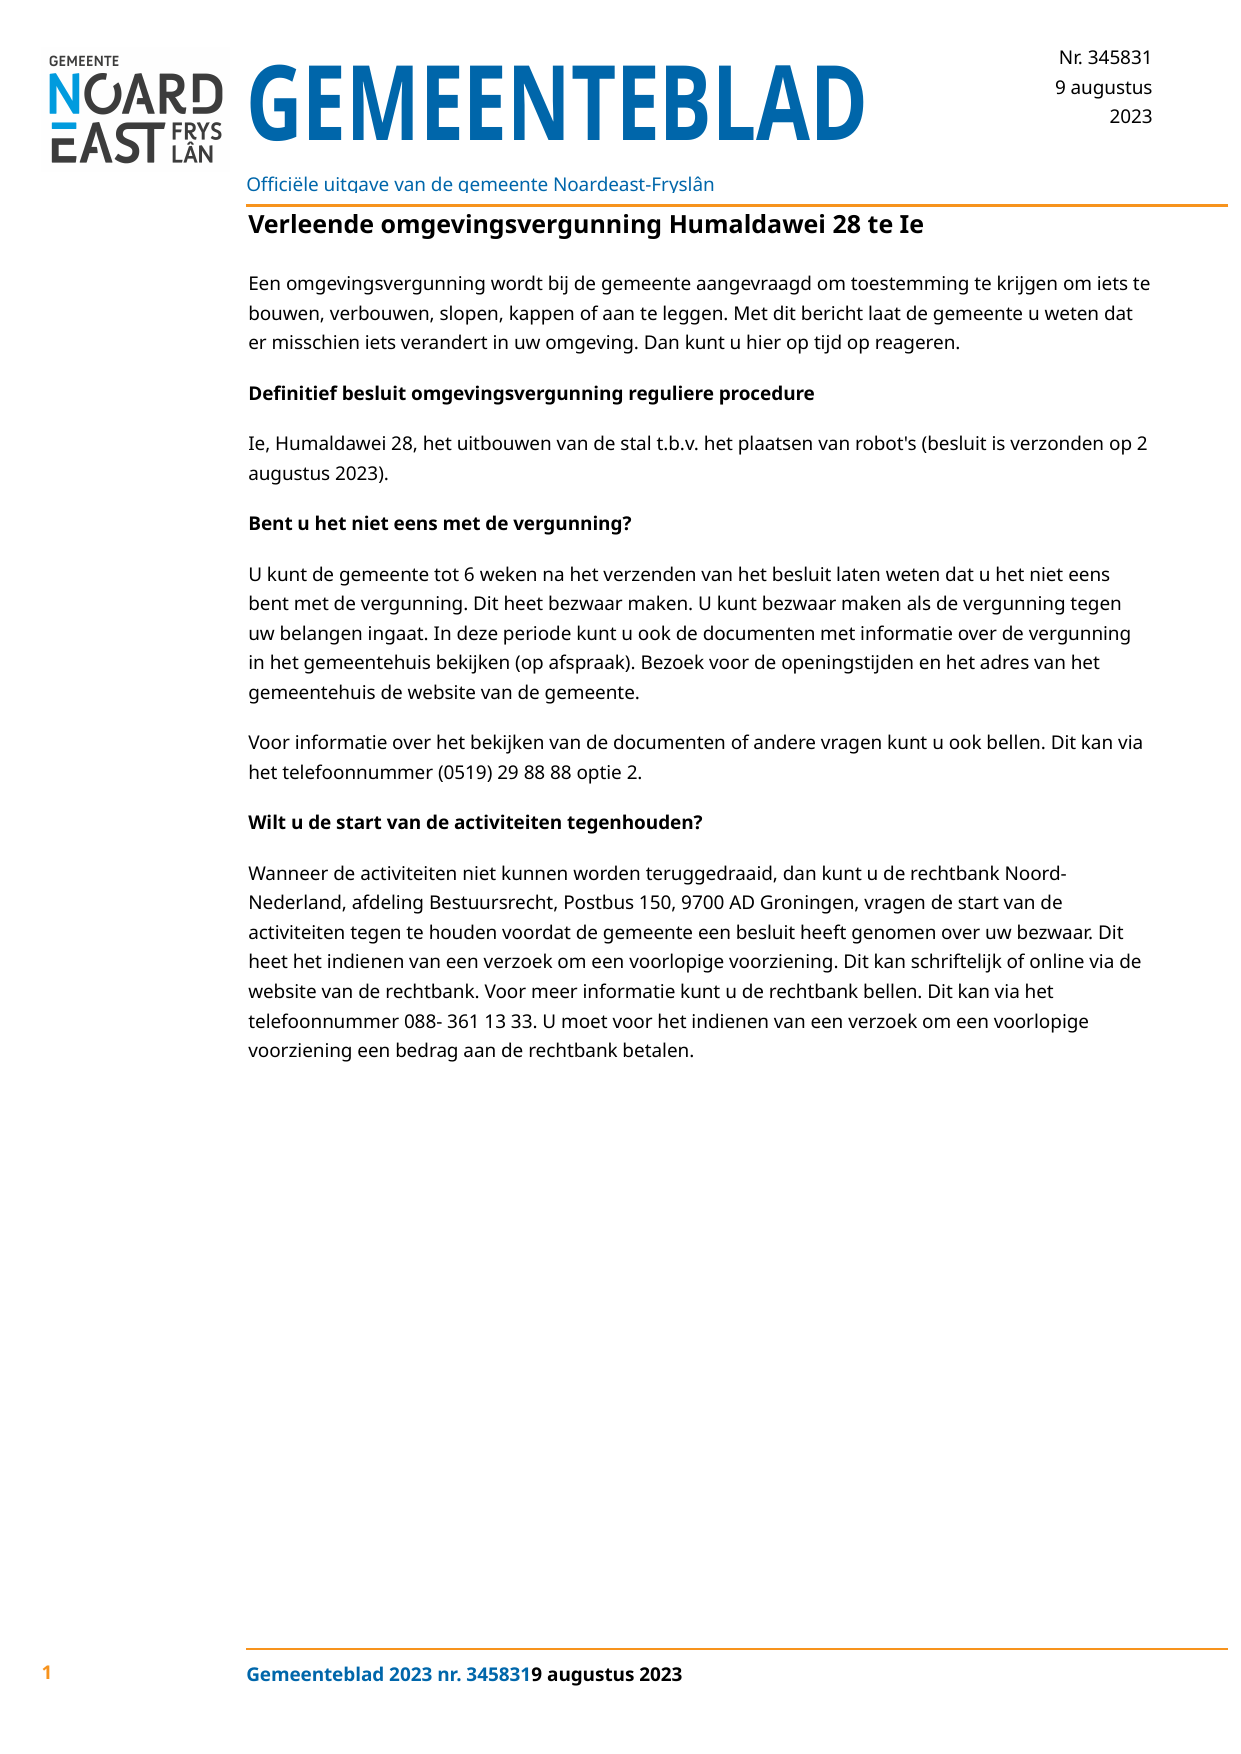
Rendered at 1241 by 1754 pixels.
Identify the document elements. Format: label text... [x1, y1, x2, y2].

picture [41, 47, 231, 172]
text Wilt u de start van de activiteiten tegenhouden? [248, 809, 1152, 835]
text Ie, Humaldawei 28, het uitbouwen van de stal t.b.v. het plaatsen van robot's (besluit is verzonden op 2 augustus 2023). [248, 430, 1152, 486]
text U kunt de gemeente tot 6 weken na het verzenden van het besluit laten weten dat u het niet eens bent met de vergunning. Dit heet bezwaar maken. U kunt bezwaar maken als de vergunning tegen uw belangen ingaat. In deze periode kunt u ook de documenten met informatie over de vergunning in het gemeentehuis bekijken (op afspraak). Bezoek voor de openingstijden en het adres van het gemeentehuis de website van de gemeente. [248, 561, 1152, 705]
text Verleende omgevingsvergunning Humaldawei 28 te Ie [248, 207, 1152, 241]
text Een omgevingsvergunning wordt bij de gemeente aangevraagd om toestemming te krijgen om iets te bouwen, verbouwen, slopen, kappen of aan te leggen. Met dit bericht laat de gemeente u weten dat er misschien iets verandert in uw omgeving. Dan kunt u hier op tijd op reageren. [248, 270, 1152, 355]
text Voor informatie over het bekijken van de documenten of andere vragen kunt u ook bellen. Dit kan via het telefoonnummer (0519) 29 88 88 optie 2. [248, 729, 1152, 785]
text Bent u het niet eens met de vergunning? [248, 510, 1152, 536]
text Wanneer de activiteiten niet kunnen worden teruggedraaid, dan kunt u de rechtbank Noord-Nederland, afdeling Bestuursrecht, Postbus 150, 9700 AD Groningen, vragen de start van de activiteiten tegen te houden voordat de gemeente een besluit heeft genomen over uw bezwaar. Dit heet het indienen van een verzoek om een voorlopige voorziening. Dit kan schriftelijk of online via de website van de rechtbank. Voor meer informatie kunt u de rechtbank bellen. Dit kan via het telefoonnummer 088- 361 13 33. U moet voor het indienen van een verzoek om een voorlopige voorziening een bedrag aan de rechtbank betalen. [248, 860, 1152, 1063]
text Definitief besluit omgevingsvergunning reguliere procedure [248, 380, 1152, 406]
